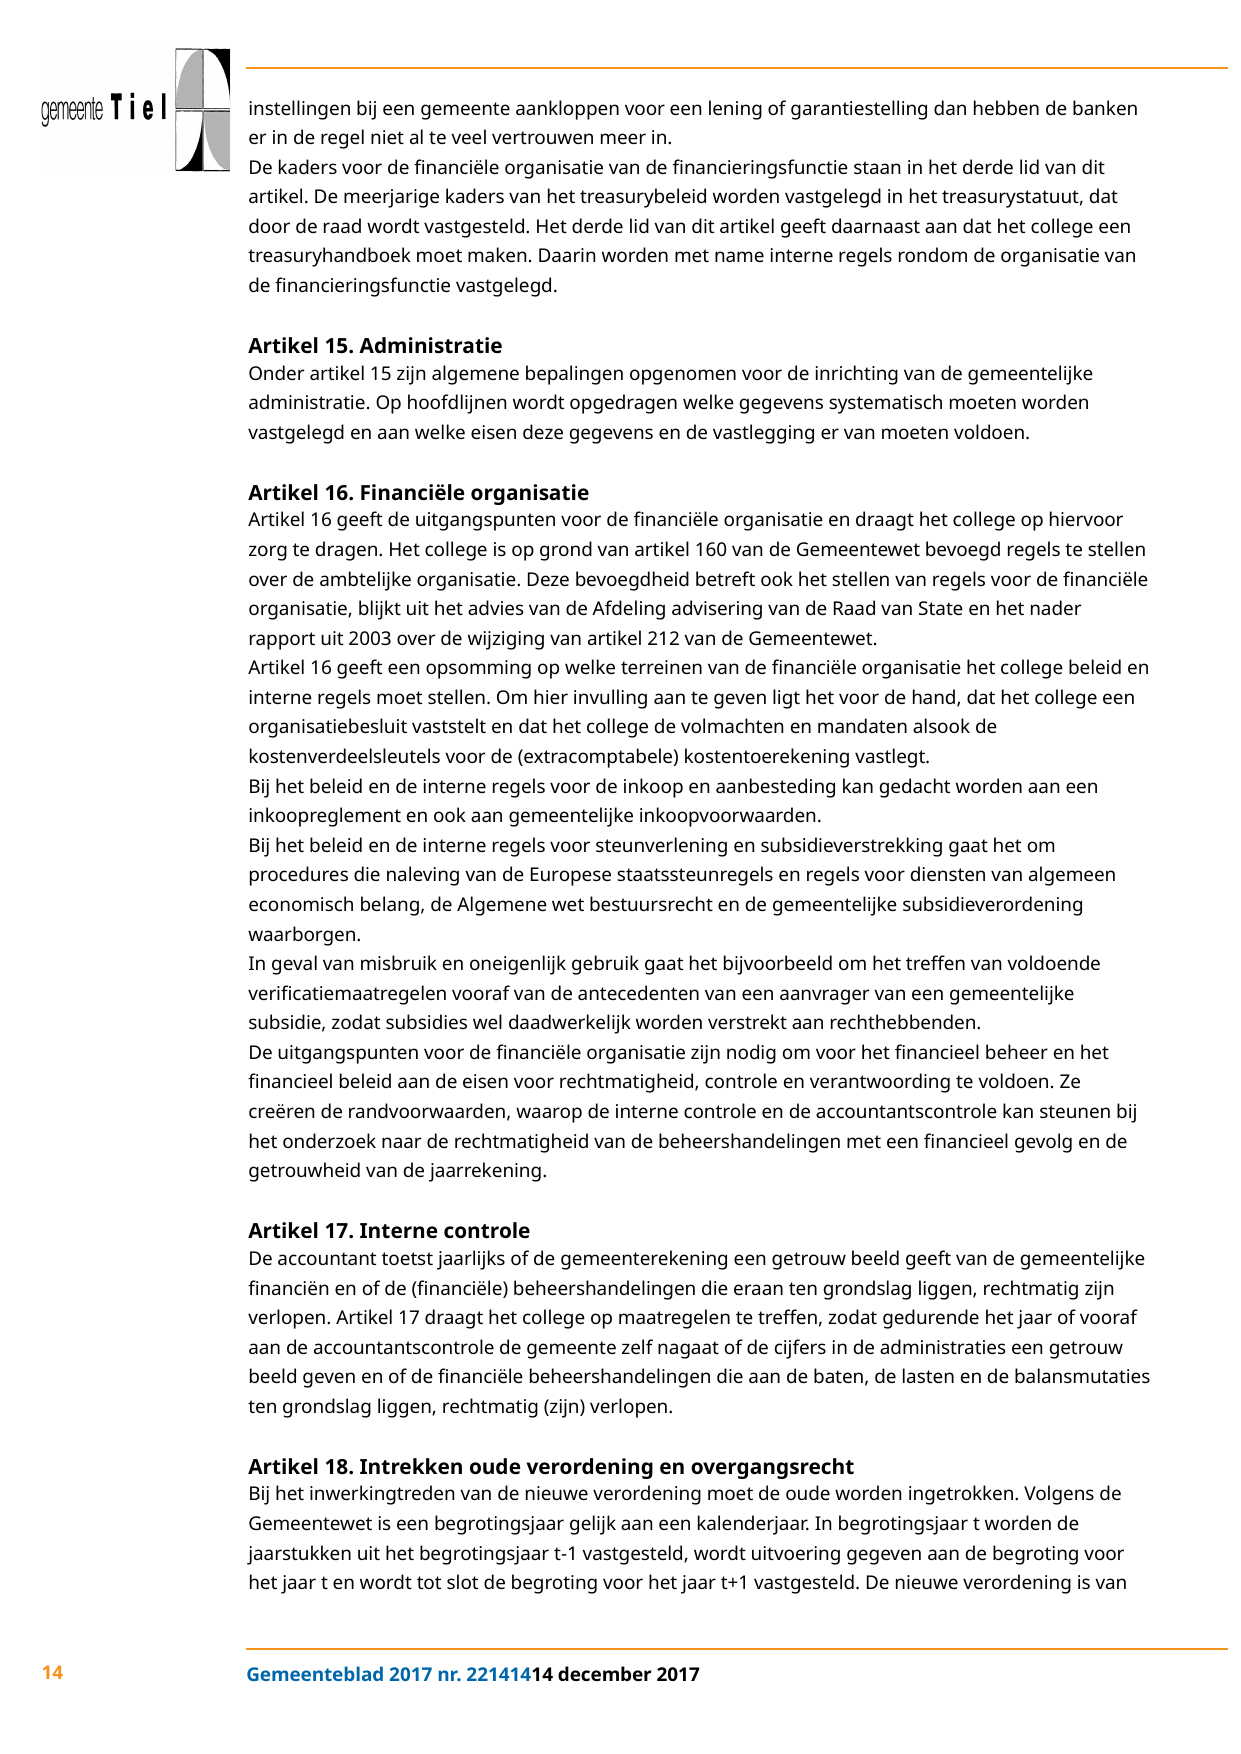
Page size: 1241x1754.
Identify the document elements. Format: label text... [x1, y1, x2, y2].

text Artikel 15. Administratie [248, 331, 1152, 360]
text Artikel 16 geeft de uitgangspunten voor de financiële organisatie en draagt het college op hiervoor zorg te dragen. Het college is op grond van artikel 160 van de Gemeentewet bevoegd regels te stellen over de ambtelijke organisatie. Deze bevoegdheid betreft ook het stellen van regels voor de financiële organisatie, blijkt uit het advies van de Afdeling advisering van de Raad van State en het nader rapport uit 2003 over de wijziging van artikel 212 van de Gemeentewet. [248, 507, 1152, 651]
text Artikel 16 geeft een opsomming op welke terreinen van de financiële organisatie het college beleid en interne regels moet stellen. Om hier invulling aan te geven ligt het voor de hand, dat het college een organisatiebesluit vaststelt en dat het college de volmachten en mandaten alsook de kostenverdeelsleutels voor de (extracomptabele) kostentoerekening vastlegt. [248, 654, 1152, 769]
text Onder artikel 15 zijn algemene bepalingen opgenomen voor de inrichting van de gemeentelijke administratie. Op hoofdlijnen wordt opgedragen welke gegevens systematisch moeten worden vastgelegd en aan welke eisen deze gegevens en de vastlegging er van moeten voldoen. [248, 360, 1152, 445]
text De kaders voor de financiële organisatie van de financieringsfunctie staan in het derde lid van dit artikel. De meerjarige kaders van het treasurybeleid worden vastgelegd in het treasurystatuut, dat door de raad wordt vastgesteld. Het derde lid van dit artikel geeft daarnaast aan dat het college een treasuryhandboek moet maken. Daarin worden met name interne regels rondom de organisatie van de financieringsfunctie vastgelegd. [248, 154, 1152, 298]
text Artikel 16. Financiële organisatie [248, 478, 1152, 507]
picture [41, 47, 231, 172]
text Bij het inwerkingtreden van de nieuwe verordening moet de oude worden ingetrokken. Volgens de Gemeentewet is een begrotingsjaar gelijk aan een kalenderjaar. In begrotingsjaar t worden de jaarstukken uit het begrotingsjaar t-1 vastgesteld, wordt uitvoering gegeven aan de begroting voor het jaar t en wordt tot slot de begroting voor het jaar t+1 vastgesteld. De nieuwe verordening is van [248, 1481, 1152, 1595]
text Bij het beleid en de interne regels voor steunverlening en subsidieverstrekking gaat het om procedures die naleving van de Europese staatssteunregels en regels voor diensten van algemeen economisch belang, de Algemene wet bestuursrecht en de gemeentelijke subsidieverordening waarborgen. [248, 832, 1152, 947]
text Artikel 17. Interne controle [248, 1217, 1152, 1245]
text In geval van misbruik en oneigenlijk gebruik gaat het bijvoorbeeld om het treffen van voldoende verificatiemaatregelen vooraf van de antecedenten van een aanvrager van een gemeentelijke subsidie, zodat subsidies wel daadwerkelijk worden verstrekt aan rechthebbenden. [248, 950, 1152, 1035]
text instellingen bij een gemeente aankloppen voor een lening of garantiestelling dan hebben de banken er in de regel niet al te veel vertrouwen meer in. [248, 95, 1152, 150]
text Bij het beleid en de interne regels voor de inkoop en aanbesteding kan gedacht worden aan een inkoopreglement en ook aan gemeentelijke inkoopvoorwaarden. [248, 773, 1152, 828]
text Artikel 18. Intrekken oude verordening en overgangsrecht [248, 1452, 1152, 1481]
text De uitgangspunten voor de financiële organisatie zijn nodig om voor het financieel beheer en het financieel beleid aan de eisen voor rechtmatigheid, controle en verantwoording te voldoen. Ze creëren de randvoorwaarden, waarop de interne controle en de accountantscontrole kan steunen bij het onderzoek naar de rechtmatigheid van de beheershandelingen met een financieel gevolg en de getrouwheid van de jaarrekening. [248, 1039, 1152, 1183]
text De accountant toetst jaarlijks of de gemeenterekening een getrouw beeld geeft van de gemeentelijke financiën en of de (financiële) beheershandelingen die eraan ten grondslag liggen, rechtmatig zijn verlopen. Artikel 17 draagt het college op maatregelen te treffen, zodat gedurende het jaar of vooraf aan de accountantscontrole de gemeente zelf nagaat of de cijfers in de administraties een getrouw beeld geven en of de financiële beheershandelingen die aan de baten, de lasten en de balansmutaties ten grondslag liggen, rechtmatig (zijn) verlopen. [248, 1245, 1152, 1419]
